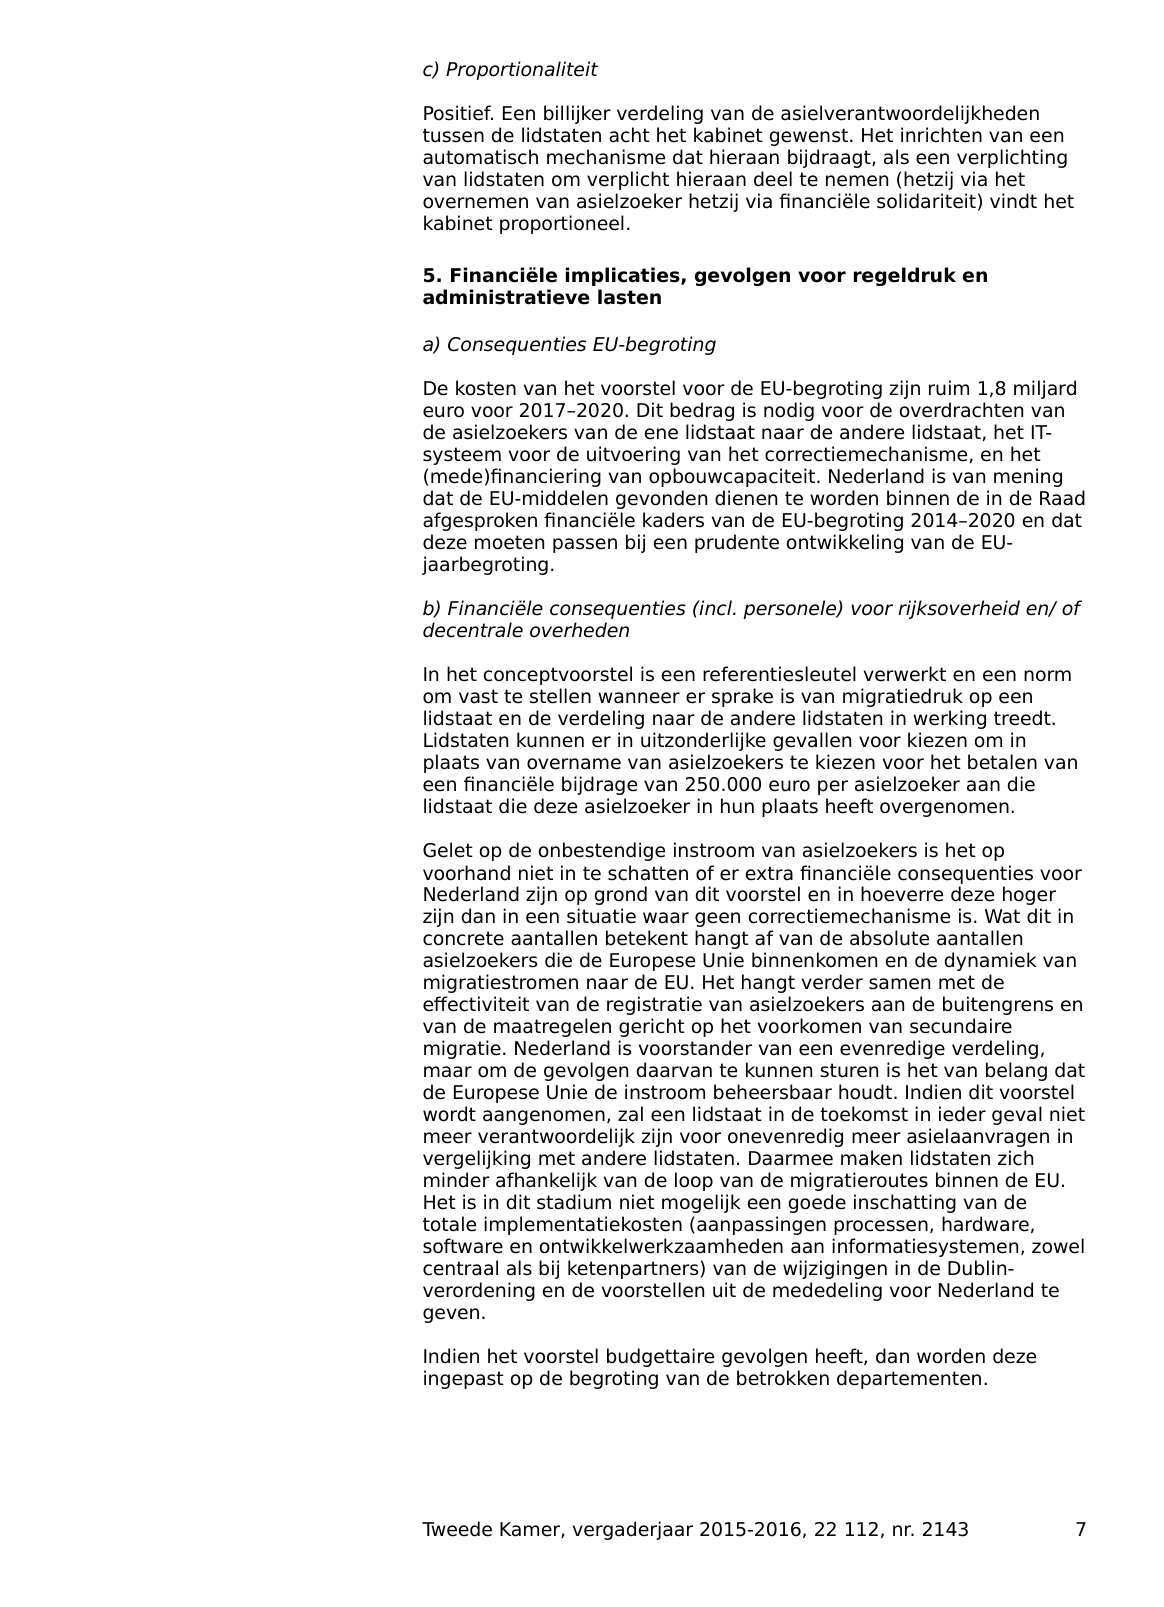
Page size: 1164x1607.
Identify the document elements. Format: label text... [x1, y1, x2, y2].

text In het conceptvoorstel is een referentiesleutel verwerkt en een norm om vast te stellen wanneer er sprake is van migratiedruk op een lidstaat en de verdeling naar de andere lidstaten in werking treedt. Lidstaten kunnen er in uitzonderlijke gevallen voor kiezen om in plaats van overname van asielzoekers te kiezen voor het betalen van een financiële bijdrage van 250.000 euro per asielzoeker aan die lidstaat die deze asielzoeker in hun plaats heeft overgenomen. [422, 664, 1087, 818]
text Positief. Een billijker verdeling van de asielverantwoordelijkheden tussen de lidstaten acht het kabinet gewenst. Het inrichten van een automatisch mechanisme dat hieraan bijdraagt, als een verplichting van lidstaten om verplicht hieraan deel te nemen (hetzij via het overnemen van asielzoeker hetzij via financiële solidariteit) vindt het kabinet proportioneel. [422, 103, 1087, 235]
text Gelet op de onbestendige instroom van asielzoekers is het op voorhand niet in te schatten of er extra financiële consequenties voor Nederland zijn op grond van dit voorstel en in hoeverre deze hoger zijn dan in een situatie waar geen correctiemechanisme is. Wat dit in concrete aantallen betekent hangt af van de absolute aantallen asielzoekers die de Europese Unie binnenkomen en de dynamiek van migratiestromen naar de EU. Het hangt verder samen met de effectiviteit van de registratie van asielzoekers aan de buitengrens en van de maatregelen gericht op het voorkomen van secundaire migratie. Nederland is voorstander van een evenredige verdeling, maar om de gevolgen daarvan te kunnen sturen is het van belang dat de Europese Unie de instroom beheersbaar houdt. Indien dit voorstel wordt aangenomen, zal een lidstaat in de toekomst in ieder geval niet meer verantwoordelijk zijn voor onevenredig meer asielaanvragen in vergelijking met andere lidstaten. Daarmee maken lidstaten zich minder afhankelijk van de loop van de migratieroutes binnen de EU. [422, 840, 1087, 1192]
subtitle a) Consequenties EU-begroting [422, 334, 1087, 356]
subtitle b) Financiële consequenties (incl. personele) voor rijksoverheid en/ of decentrale overheden [422, 598, 1087, 642]
text De kosten van het voorstel voor de EU-begroting zijn ruim 1,8 miljard euro voor 2017–2020. Dit bedrag is nodig voor de overdrachten van de asielzoekers van de ene lidstaat naar de andere lidstaat, het IT-systeem voor de uitvoering van het correctiemechanisme, en het (mede)financiering van opbouwcapaciteit. Nederland is van mening dat de EU-middelen gevonden dienen te worden binnen de in de Raad afgesproken financiële kaders van de EU-begroting 2014–2020 en dat deze moeten passen bij een prudente ontwikkeling van de EU-jaarbegroting. [422, 378, 1087, 576]
text Indien het voorstel budgettaire gevolgen heeft, dan worden deze ingepast op de begroting van de betrokken departementen. [422, 1346, 1087, 1390]
subtitle 5. Financiële implicaties, gevolgen voor regeldruk en administratieve lasten [422, 265, 1087, 309]
text Het is in dit stadium niet mogelijk een goede inschatting van de totale implementatiekosten (aanpassingen processen, hardware, software en ontwikkelwerkzaamheden aan informatiesystemen, zowel centraal als bij ketenpartners) van de wijzigingen in de Dublin-verordening en de voorstellen uit de mededeling voor Nederland te geven. [422, 1192, 1087, 1324]
subtitle c) Proportionaliteit [422, 59, 1087, 81]
